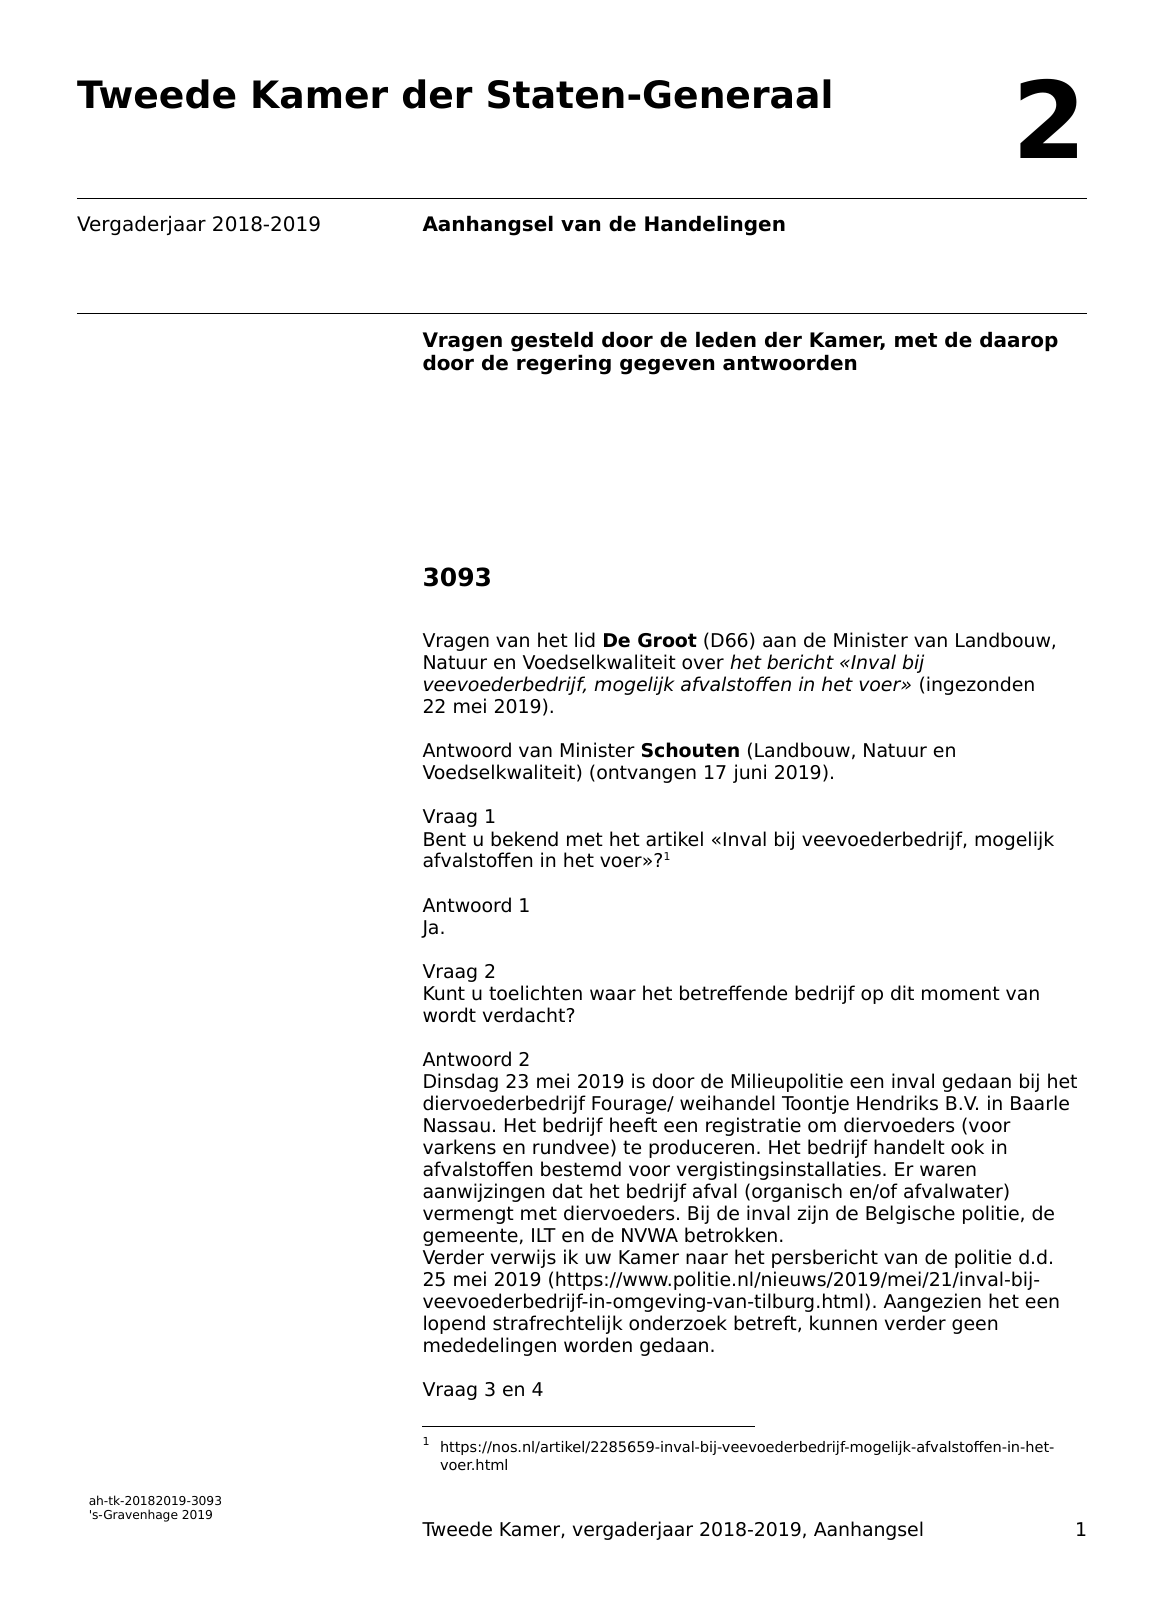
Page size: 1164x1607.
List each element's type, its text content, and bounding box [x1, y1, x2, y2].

text https://nos.nl/artikel/2285659-inval-bij-veevoederbedrijf-mogelijk-afvalstoffen-in-het-voer.html [422, 1435, 1087, 1474]
text 3093 [422, 563, 1087, 592]
table_cell Vragen gesteld door de leden der Kamer, met de daarop door de regering gegeven antwoorden [422, 314, 1087, 375]
table_header Tweede Kamer der Staten-Generaal [77, 59, 886, 198]
text Verder verwijs ik uw Kamer naar het persbericht van de politie d.d. 25 mei 2019 (https://www.politie.nl/nieuws/2019/mei/21/inval-bij-veevoederbedrijf-in-omgeving-van-tilburg.html). Aangezien het een lopend strafrechtelijk onderzoek betreft, kunnen verder geen mededelingen worden gedaan. [422, 1247, 1087, 1357]
table_cell Vergaderjaar 2018-2019 [77, 199, 422, 313]
table_cell Aanhangsel van de Handelingen [422, 199, 1087, 313]
text Vraag 1 [422, 806, 1087, 828]
text Ja. [422, 917, 1087, 938]
text ah-tk-20182019-3093 [88, 1494, 323, 1508]
text Antwoord 1 [422, 894, 1087, 917]
text Kunt u toelichten waar het betreffende bedrijf op dit moment van wordt verdacht? [422, 983, 1087, 1027]
table_cell [77, 314, 422, 375]
text Vraag 3 en 4 [422, 1379, 1087, 1401]
text Antwoord van Minister Schouten (Landbouw, Natuur en Voedselkwaliteit) (ontvangen 17 juni 2019). [422, 740, 1087, 784]
text Dinsdag 23 mei 2019 is door de Milieupolitie een inval gedaan bij het diervoederbedrijf Fourage/ weihandel Toontje Hendriks B.V. in Baarle Nassau. Het bedrijf heeft een registratie om diervoeders (voor varkens en rundvee) te produceren. Het bedrijf handelt ook in afvalstoffen bestemd voor vergistingsinstallaties. Er waren aanwijzingen dat het bedrijf afval (organisch en/of afvalwater) vermengt met diervoeders. Bij de inval zijn de Belgische politie, de gemeente, ILT en de NVWA betrokken. [422, 1071, 1087, 1247]
text Vraag 2 [422, 961, 1087, 983]
text 's-Gravenhage 2019 [88, 1508, 323, 1522]
table_header 2 [886, 59, 1087, 198]
text Antwoord 2 [422, 1049, 1087, 1071]
text Vragen van het lid De Groot (D66) aan de Minister van Landbouw, Natuur en Voedselkwaliteit over het bericht «Inval bij veevoederbedrijf, mogelijk afvalstoffen in het voer» (ingezonden 22 mei 2019). [422, 630, 1087, 718]
text Bent u bekend met het artikel «Inval bij veevoederbedrijf, mogelijk afvalstoffen in het voer»? [422, 828, 1087, 872]
